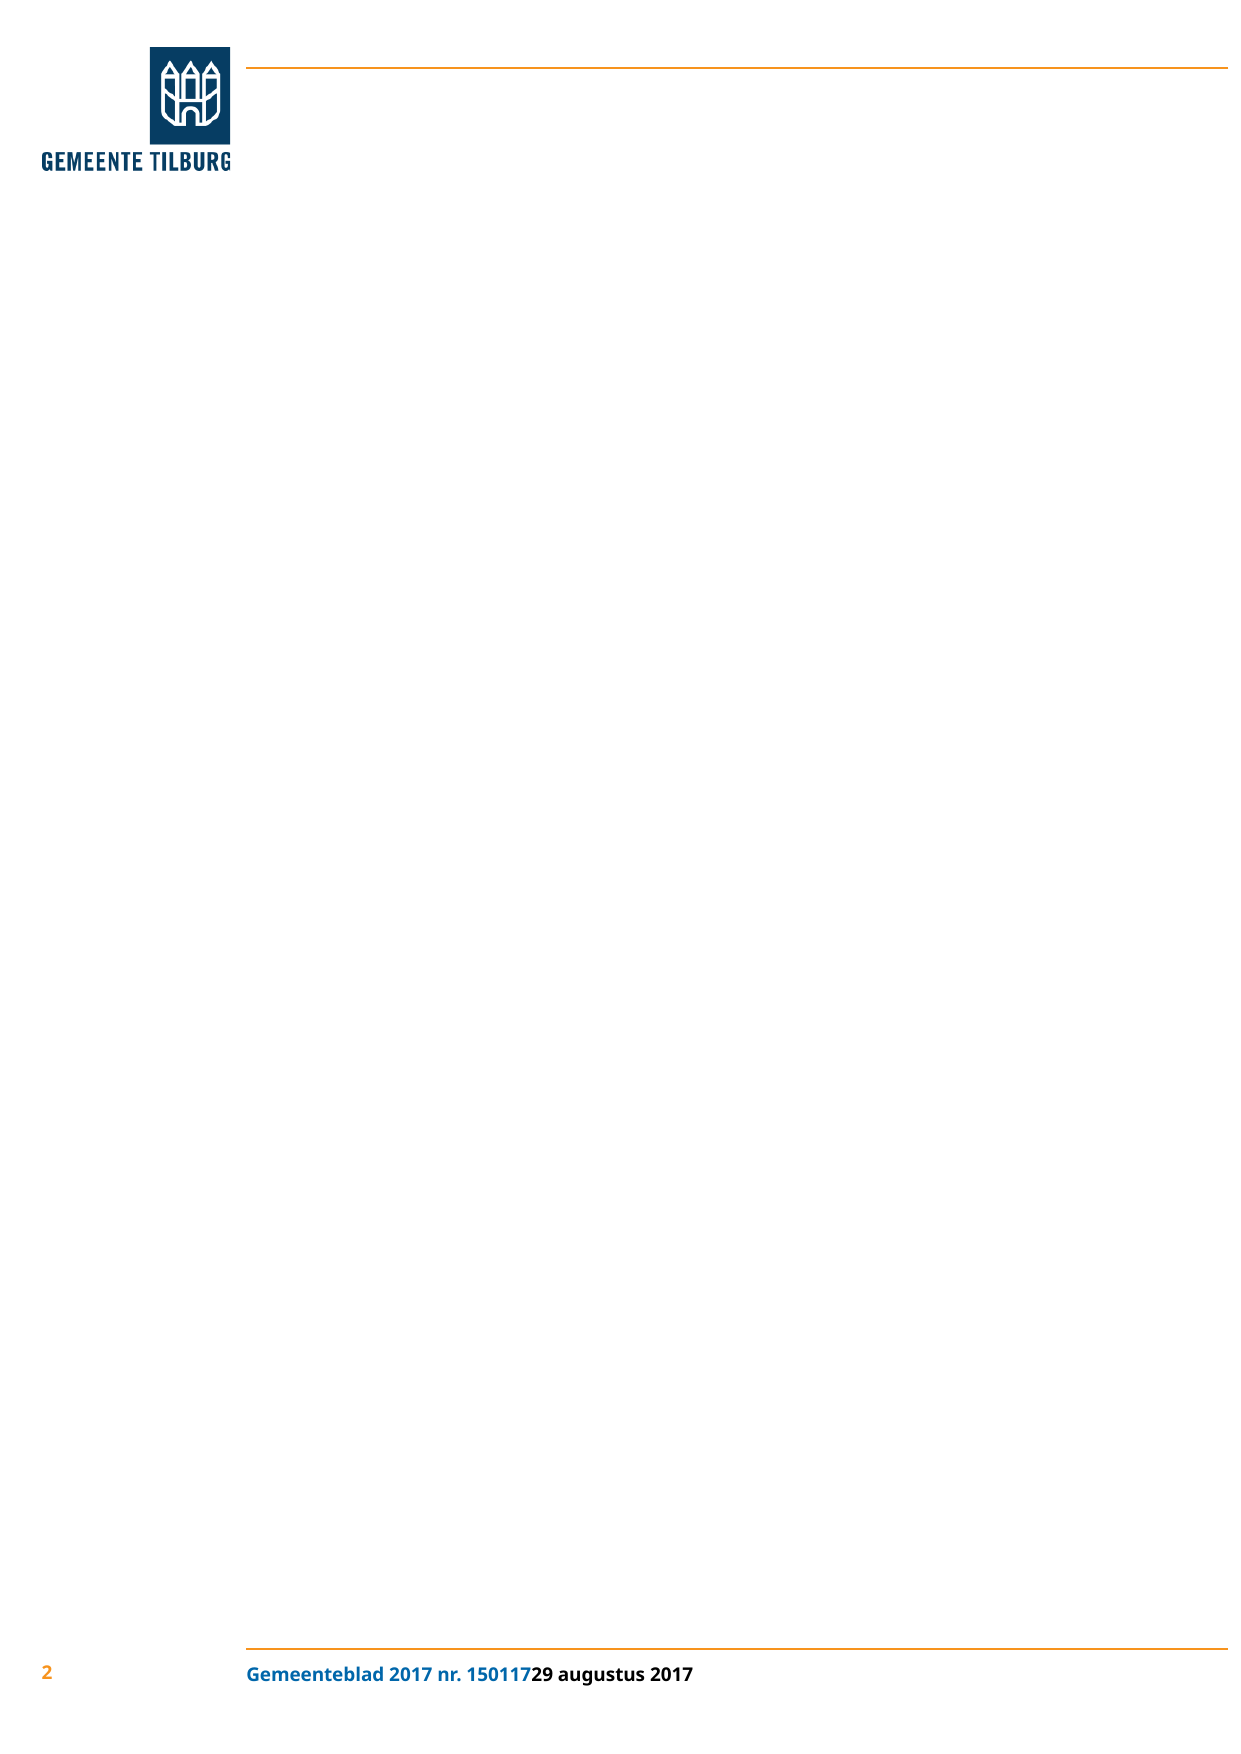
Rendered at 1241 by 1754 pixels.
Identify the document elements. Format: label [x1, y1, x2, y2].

picture [41, 47, 231, 172]
